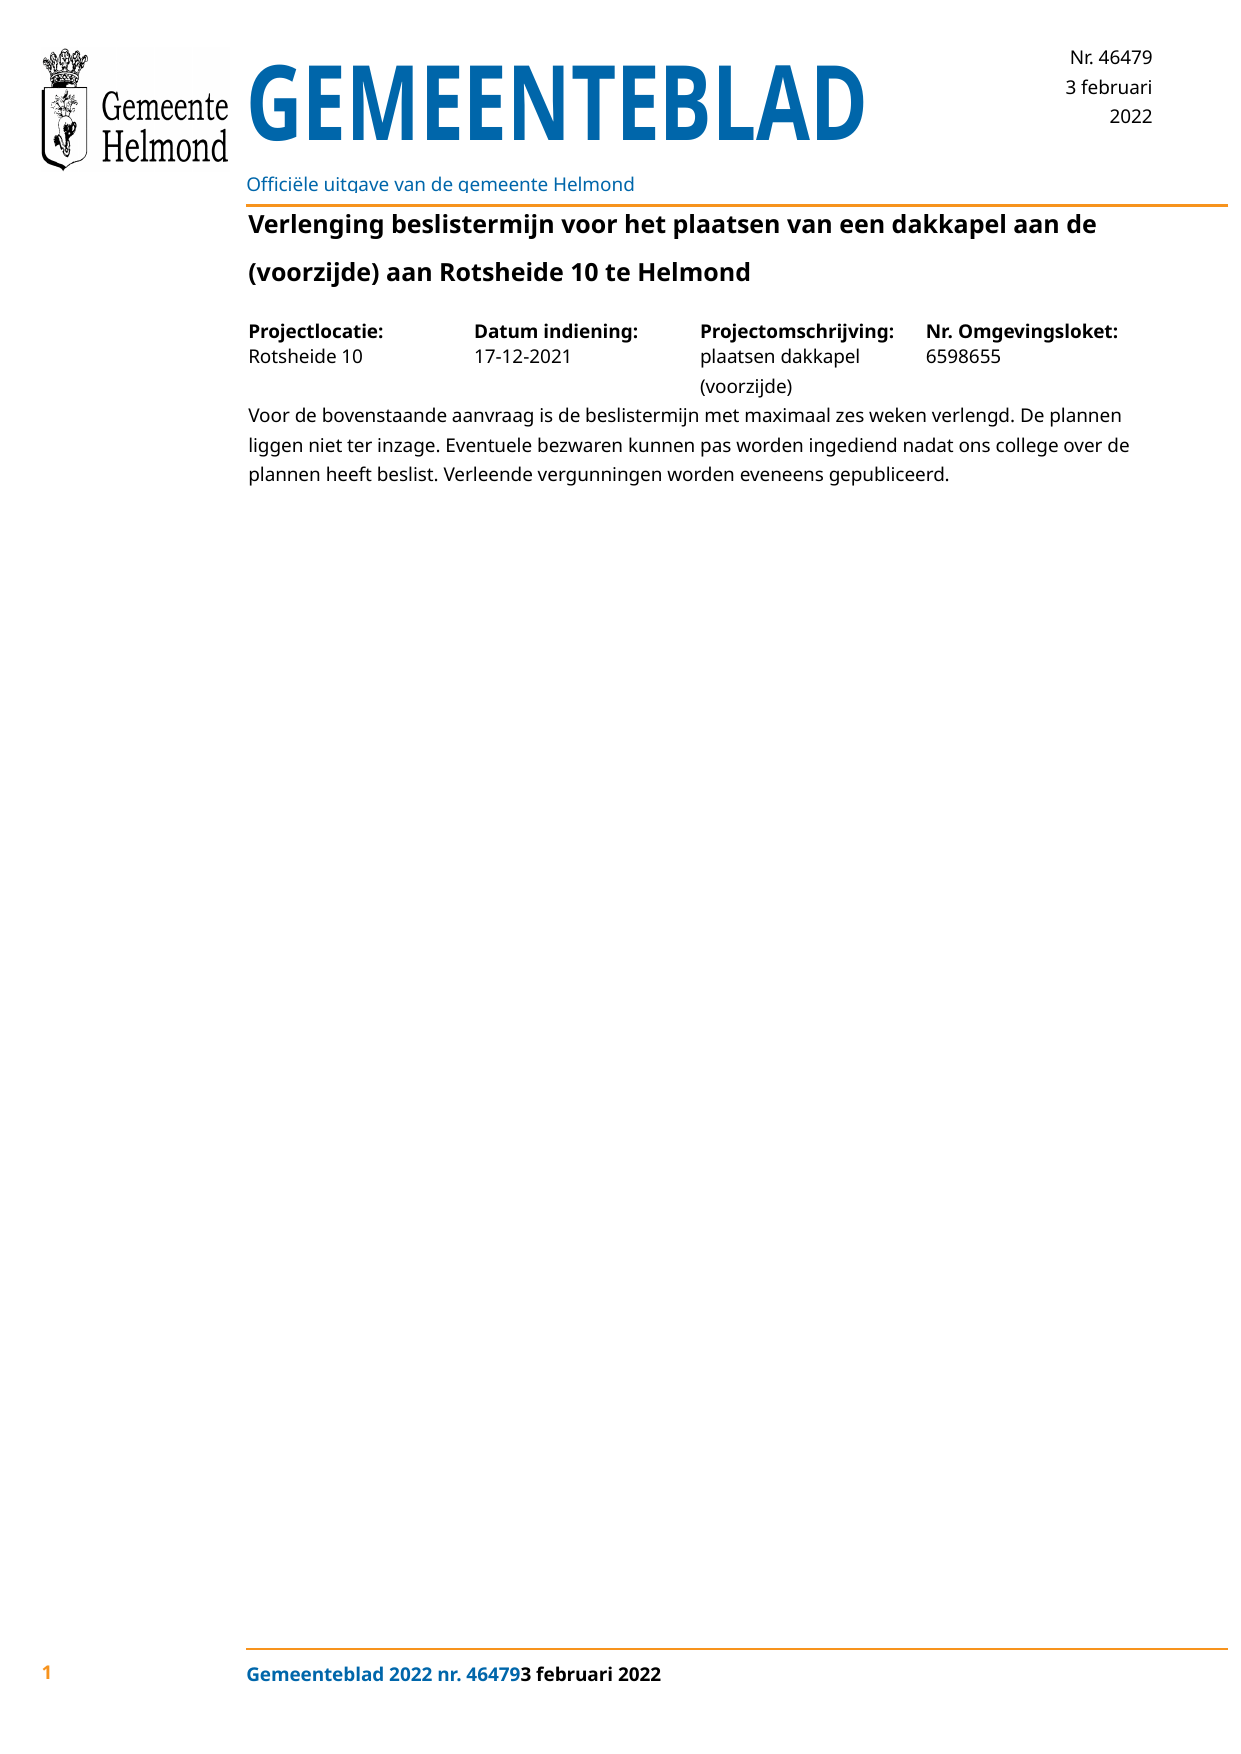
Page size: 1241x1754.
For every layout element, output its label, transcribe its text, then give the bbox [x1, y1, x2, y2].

table_cell 17-12-2021 [474, 344, 700, 399]
table_cell 6598655 [926, 344, 1152, 399]
table_header Nr. Omgevingsloket: [926, 318, 1152, 344]
text Verlenging beslistermijn voor het plaatsen van een dakkapel aan de (voorzijde) aan Rotsheide 10 te Helmond [248, 207, 1152, 288]
table_header Projectlocatie: [248, 318, 474, 344]
table_cell Rotsheide 10 [248, 344, 474, 399]
table_header Projectomschrijving: [700, 318, 926, 344]
table_cell plaatsen dakkapel (voorzijde) [700, 344, 926, 399]
table_header Datum indiening: [474, 318, 700, 344]
picture [41, 47, 231, 172]
text Voor de bovenstaande aanvraag is de beslistermijn met maximaal zes weken verlengd. De plannen liggen niet ter inzage. Eventuele bezwaren kunnen pas worden ingediend nadat ons college over de plannen heeft beslist. Verleende vergunningen worden eveneens gepubliceerd. [248, 402, 1152, 487]
